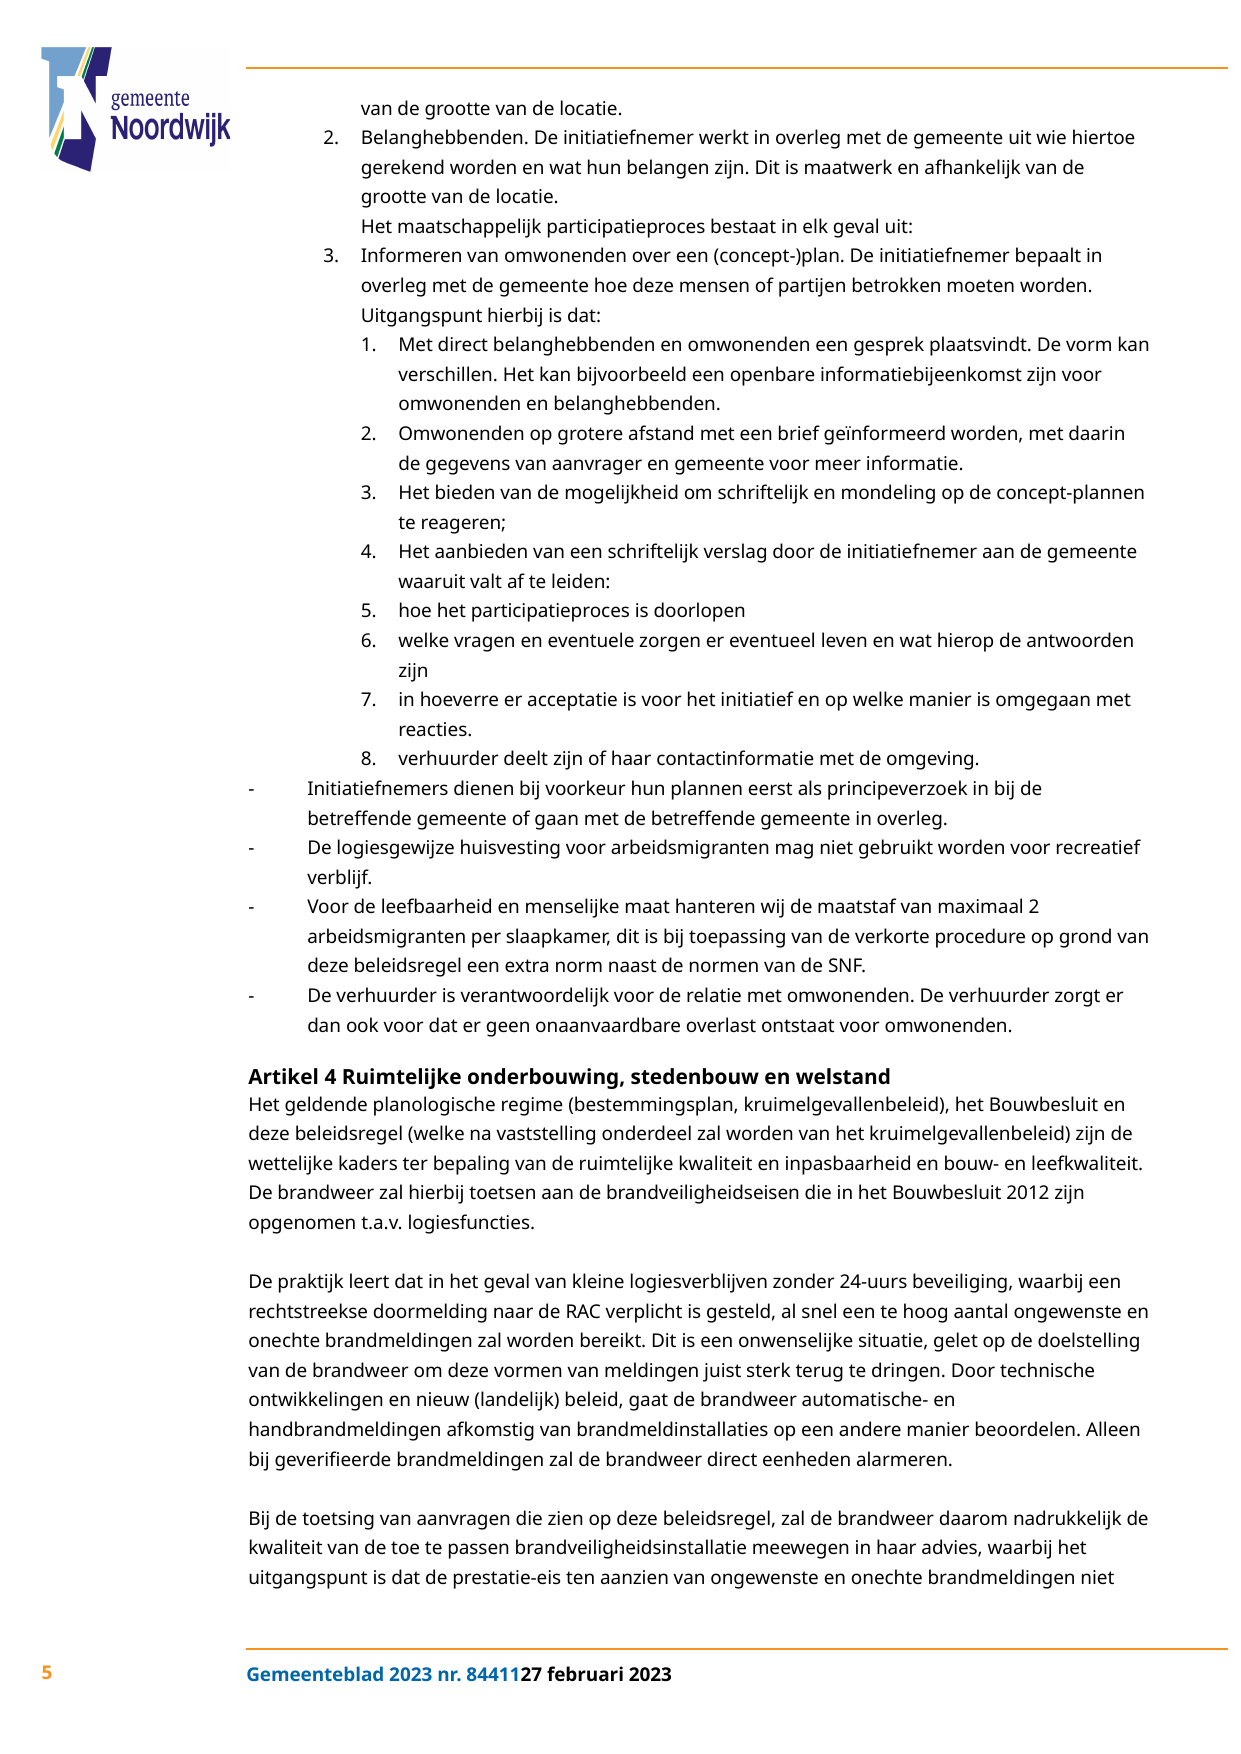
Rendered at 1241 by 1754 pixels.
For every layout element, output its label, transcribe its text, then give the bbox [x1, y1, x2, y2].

list Het bieden van de mogelijkheid om schriftelijk en mondeling op de concept-plannen te reageren; [361, 479, 1152, 535]
list welke vragen en eventuele zorgen er eventueel leven en wat hierop de antwoorden zijn [361, 627, 1152, 683]
list Voor de leefbaarheid en menselijke maat hanteren wij de maatstaf van maximaal 2 arbeidsmigranten per slaapkamer, dit is bij toepassing van de verkorte procedure op grond van deze beleidsregel een extra norm naast de normen van de SNF. [248, 893, 1152, 978]
list in hoeverre er acceptatie is voor het initiatief en op welke manier is omgegaan met reacties. [361, 686, 1152, 742]
list De verhuurder is verantwoordelijk voor de relatie met omwonenden. De verhuurder zorgt er dan ook voor dat er geen onaanvaardbare overlast ontstaat voor omwonenden. [248, 982, 1152, 1038]
list Het maatschappelijk participatieproces bestaat in elk geval uit: [323, 213, 1152, 239]
text Bij de toetsing van aanvragen die zien op deze beleidsregel, zal de brandweer daarom nadrukkelijk de kwaliteit van de toe te passen brandveiligheidsinstallatie meewegen in haar advies, waarbij het uitgangspunt is dat de prestatie-eis ten aanzien van ongewenste en onechte brandmeldingen niet [248, 1505, 1152, 1590]
list Met direct belanghebbenden en omwonenden een gesprek plaatsvindt. De vorm kan verschillen. Het kan bijvoorbeeld een openbare informatiebijeenkomst zijn voor omwonenden en belanghebbenden. [361, 331, 1152, 416]
list Uitgangspunt hierbij is dat: [323, 302, 1152, 328]
list Het aanbieden van een schriftelijk verslag door de initiatiefnemer aan de gemeente waaruit valt af te leiden: [361, 538, 1152, 594]
text Artikel 4 Ruimtelijke onderbouwing, stedenbouw en welstand [248, 1062, 1152, 1091]
list De logiesgewijze huisvesting voor arbeidsmigranten mag niet gebruikt worden voor recreatief verblijf. [248, 834, 1152, 890]
picture [41, 47, 231, 172]
list Initiatiefnemers dienen bij voorkeur hun plannen eerst als principeverzoek in bij de betreffende gemeente of gaan met de betreffende gemeente in overleg. [248, 775, 1152, 831]
text De praktijk leert dat in het geval van kleine logiesverblijven zonder 24-uurs beveiliging, waarbij een rechtstreekse doormelding naar de RAC verplicht is gesteld, al snel een te hoog aantal ongewenste en onechte brandmeldingen zal worden bereikt. Dit is een onwenselijke situatie, gelet op de doelstelling van de brandweer om deze vormen van meldingen juist sterk terug te dringen. Door technische ontwikkelingen en nieuw (landelijk) beleid, gaat de brandweer automatische- en handbrandmeldingen afkomstig van brandmeldinstallaties op een andere manier beoordelen. Alleen bij geverifieerde brandmeldingen zal de brandweer direct eenheden alarmeren. [248, 1268, 1152, 1471]
list Informeren van omwonenden over een (concept-)plan. De initiatiefnemer bepaalt in overleg met de gemeente hoe deze mensen of partijen betrokken moeten worden. [323, 243, 1152, 298]
list van de grootte van de locatie. [323, 95, 1152, 121]
text Het geldende planologische regime (bestemmingsplan, kruimelgevallenbeleid), het Bouwbesluit en deze beleidsregel (welke na vaststelling onderdeel zal worden van het kruimelgevallenbeleid) zijn de wettelijke kaders ter bepaling van de ruimtelijke kwaliteit en inpasbaarheid en bouw- en leefkwaliteit. De brandweer zal hierbij toetsen aan de brandveiligheidseisen die in het Bouwbesluit 2012 zijn opgenomen t.a.v. logiesfuncties. [248, 1091, 1152, 1235]
list verhuurder deelt zijn of haar contactinformatie met de omgeving. [361, 746, 1152, 771]
list Omwonenden op grotere afstand met een brief geïnformeerd worden, met daarin de gegevens van aanvrager en gemeente voor meer informatie. [361, 420, 1152, 476]
list Belanghebbenden. De initiatiefnemer werkt in overleg met de gemeente uit wie hiertoe gerekend worden en wat hun belangen zijn. Dit is maatwerk en afhankelijk van de grootte van de locatie. [323, 124, 1152, 209]
list hoe het participatieproces is doorlopen [361, 598, 1152, 623]
